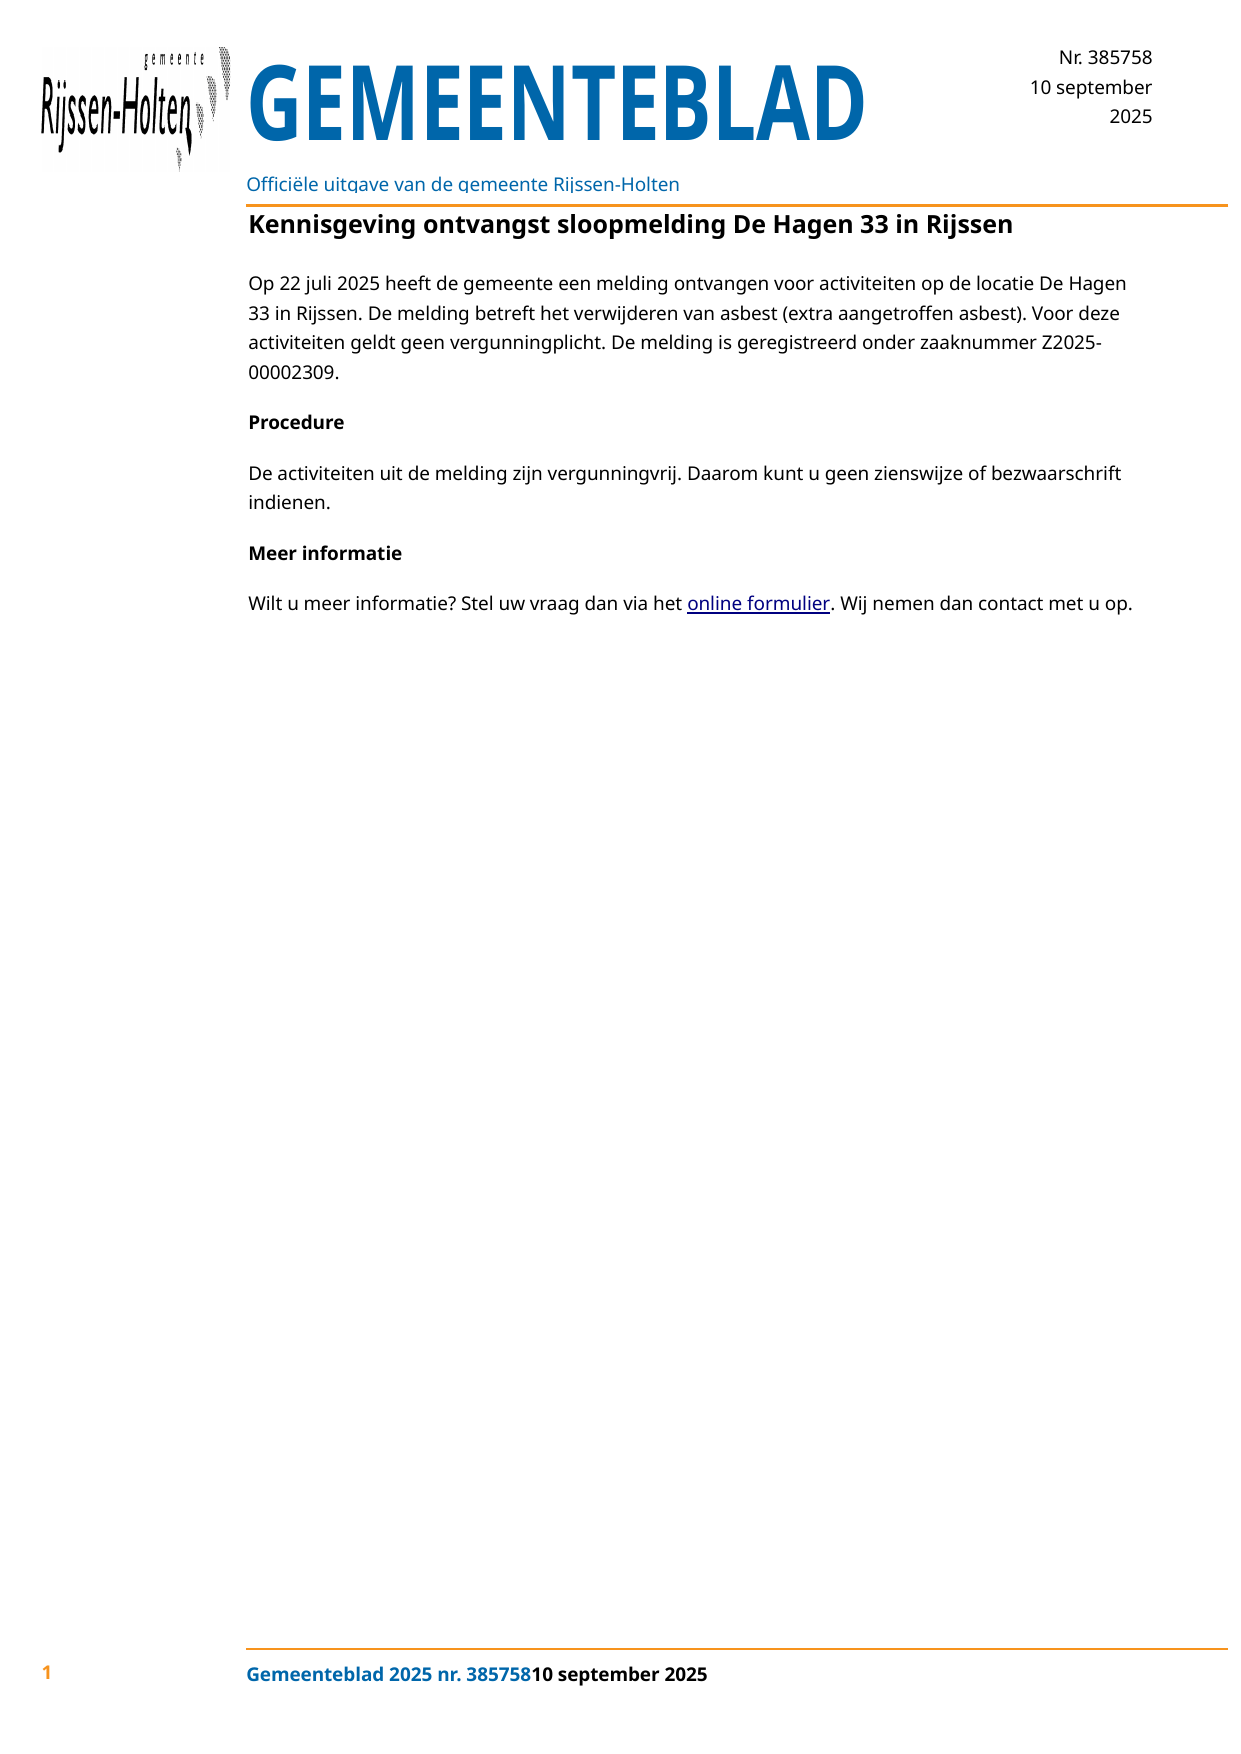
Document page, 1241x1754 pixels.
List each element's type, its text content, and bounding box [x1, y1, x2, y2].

text Meer informatie [248, 540, 1152, 566]
text Procedure [248, 409, 1152, 435]
text De activiteiten uit de melding zijn vergunningvrij. Daarom kunt u geen zienswijze of bezwaarschrift indienen. [248, 460, 1152, 515]
text Wilt u meer informatie? Stel uw vraag dan via het online formulier. Wij nemen dan contact met u op. [248, 590, 1152, 616]
text Kennisgeving ontvangst sloopmelding De Hagen 33 in Rijssen [248, 207, 1152, 241]
text Op 22 juli 2025 heeft de gemeente een melding ontvangen voor activiteiten op de locatie De Hagen 33 in Rijssen. De melding betreft het verwijderen van asbest (extra aangetroffen asbest). Voor deze activiteiten geldt geen vergunningplicht. De melding is geregistreerd onder zaaknummer Z2025-00002309. [248, 270, 1152, 385]
picture [41, 47, 231, 172]
